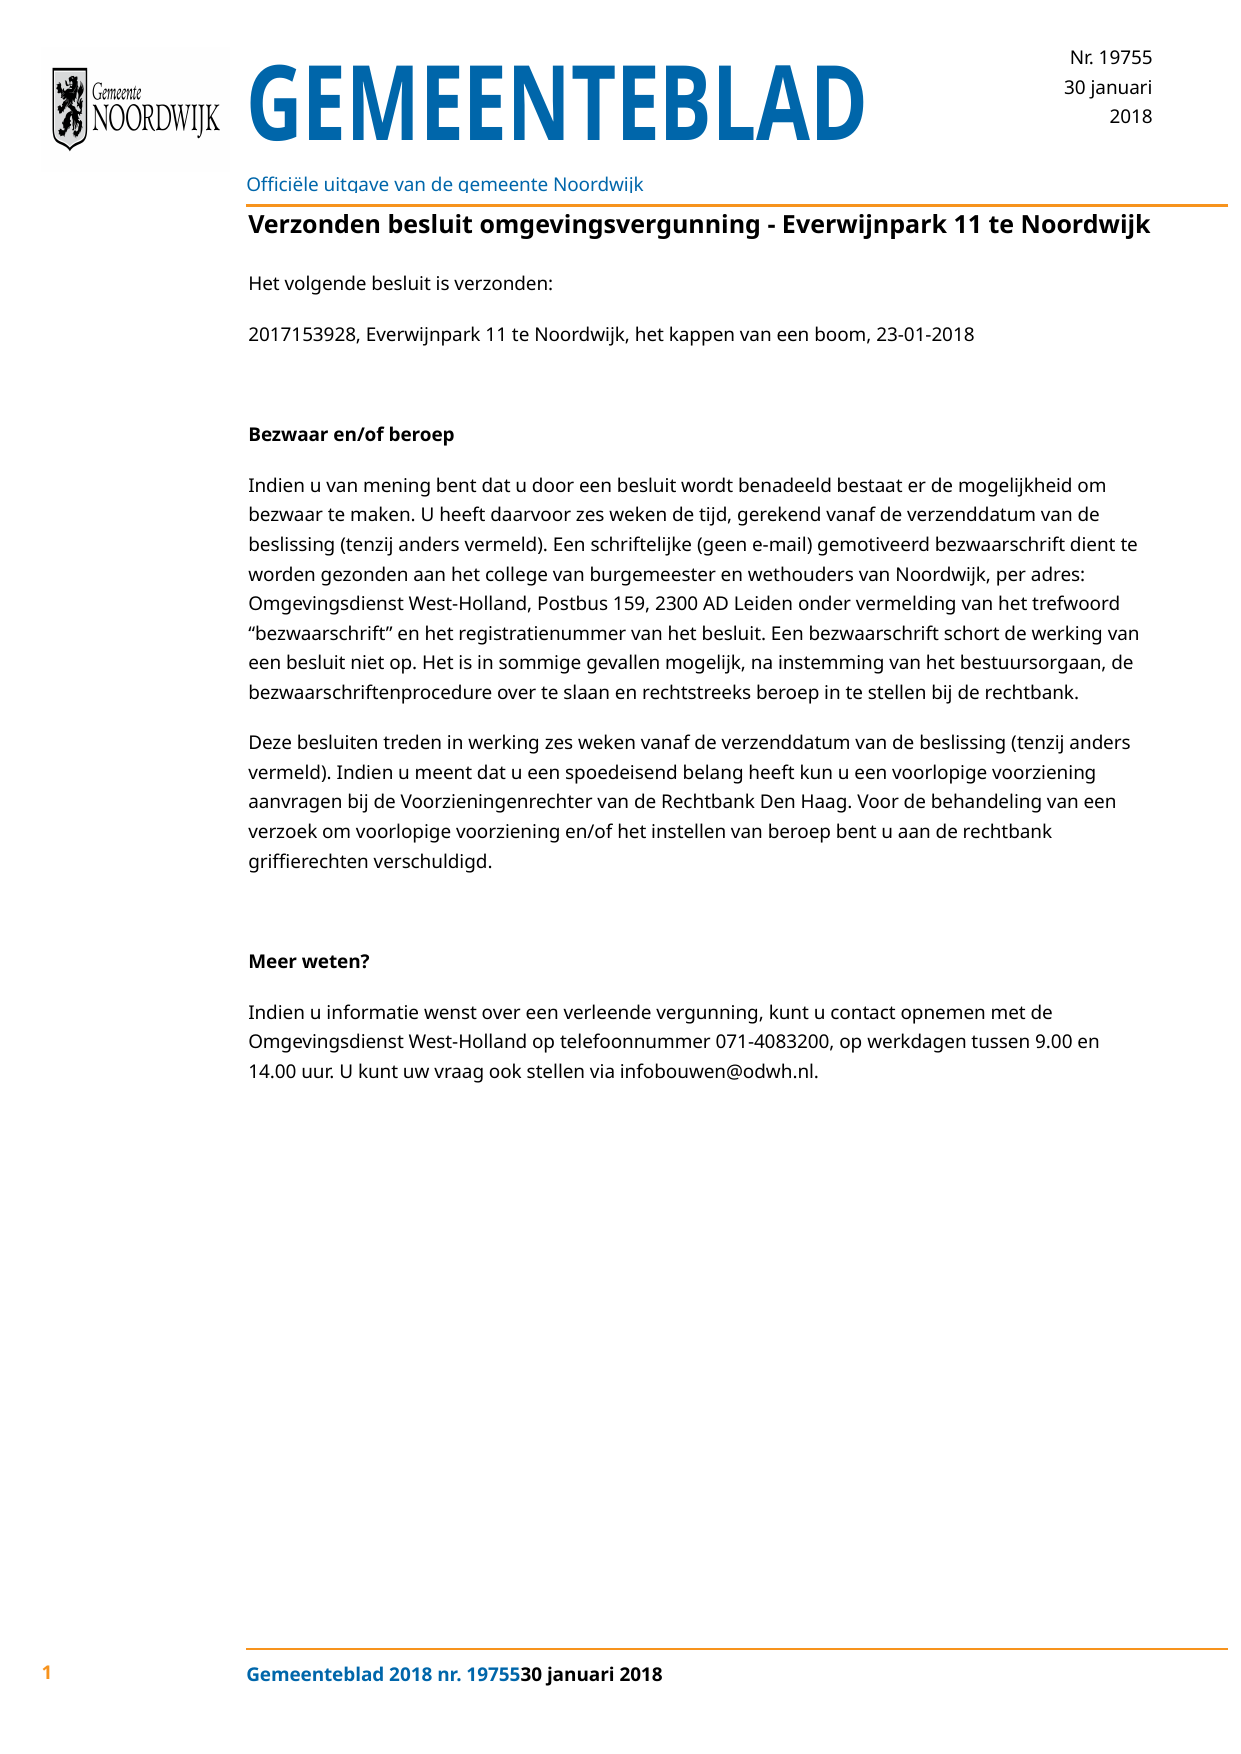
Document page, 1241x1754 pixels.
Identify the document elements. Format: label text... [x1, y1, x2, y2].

text Indien u informatie wenst over een verleende vergunning, kunt u contact opnemen met de Omgevingsdienst West-Holland op telefoonnummer 071-4083200, op werkdagen tussen 9.00 en 14.00 uur. U kunt uw vraag ook stellen via infobouwen@odwh.nl. [248, 999, 1152, 1084]
text Deze besluiten treden in werking zes weken vanaf de verzenddatum van de beslissing (tenzij anders vermeld). Indien u meent dat u een spoedeisend belang heeft kun u een voorlopige voorziening aanvragen bij de Voorzieningenrechter van de Rechtbank Den Haag. Voor de behandeling van een verzoek om voorlopige voorziening en/of het instellen van beroep bent u aan de rechtbank griffierechten verschuldigd. [248, 729, 1152, 873]
text Indien u van mening bent dat u door een besluit wordt benadeeld bestaat er de mogelijkheid om bezwaar te maken. U heeft daarvoor zes weken de tijd, gerekend vanaf de verzenddatum van de beslissing (tenzij anders vermeld). Een schriftelijke (geen e-mail) gemotiveerd bezwaarschrift dient te worden gezonden aan het college van burgemeester en wethouders van Noordwijk, per adres: Omgevingsdienst West-Holland, Postbus 159, 2300 AD Leiden onder vermelding van het trefwoord “bezwaarschrift” en het registratienummer van het besluit. Een bezwaarschrift schort de werking van een besluit niet op. Het is in sommige gevallen mogelijk, na instemming van het bestuursorgaan, de bezwaarschriftenprocedure over te slaan en rechtstreeks beroep in te stellen bij de rechtbank. [248, 472, 1152, 705]
text Het volgende besluit is verzonden: [248, 270, 1152, 296]
text Meer weten? [248, 949, 1152, 974]
text Bezwaar en/of beroep [248, 422, 1152, 447]
text 2017153928, Everwijnpark 11 te Noordwijk, het kappen van een boom, 23-01-2018 [248, 321, 1152, 346]
text Verzonden besluit omgevingsvergunning - Everwijnpark 11 te Noordwijk [248, 207, 1152, 241]
picture [41, 47, 231, 172]
